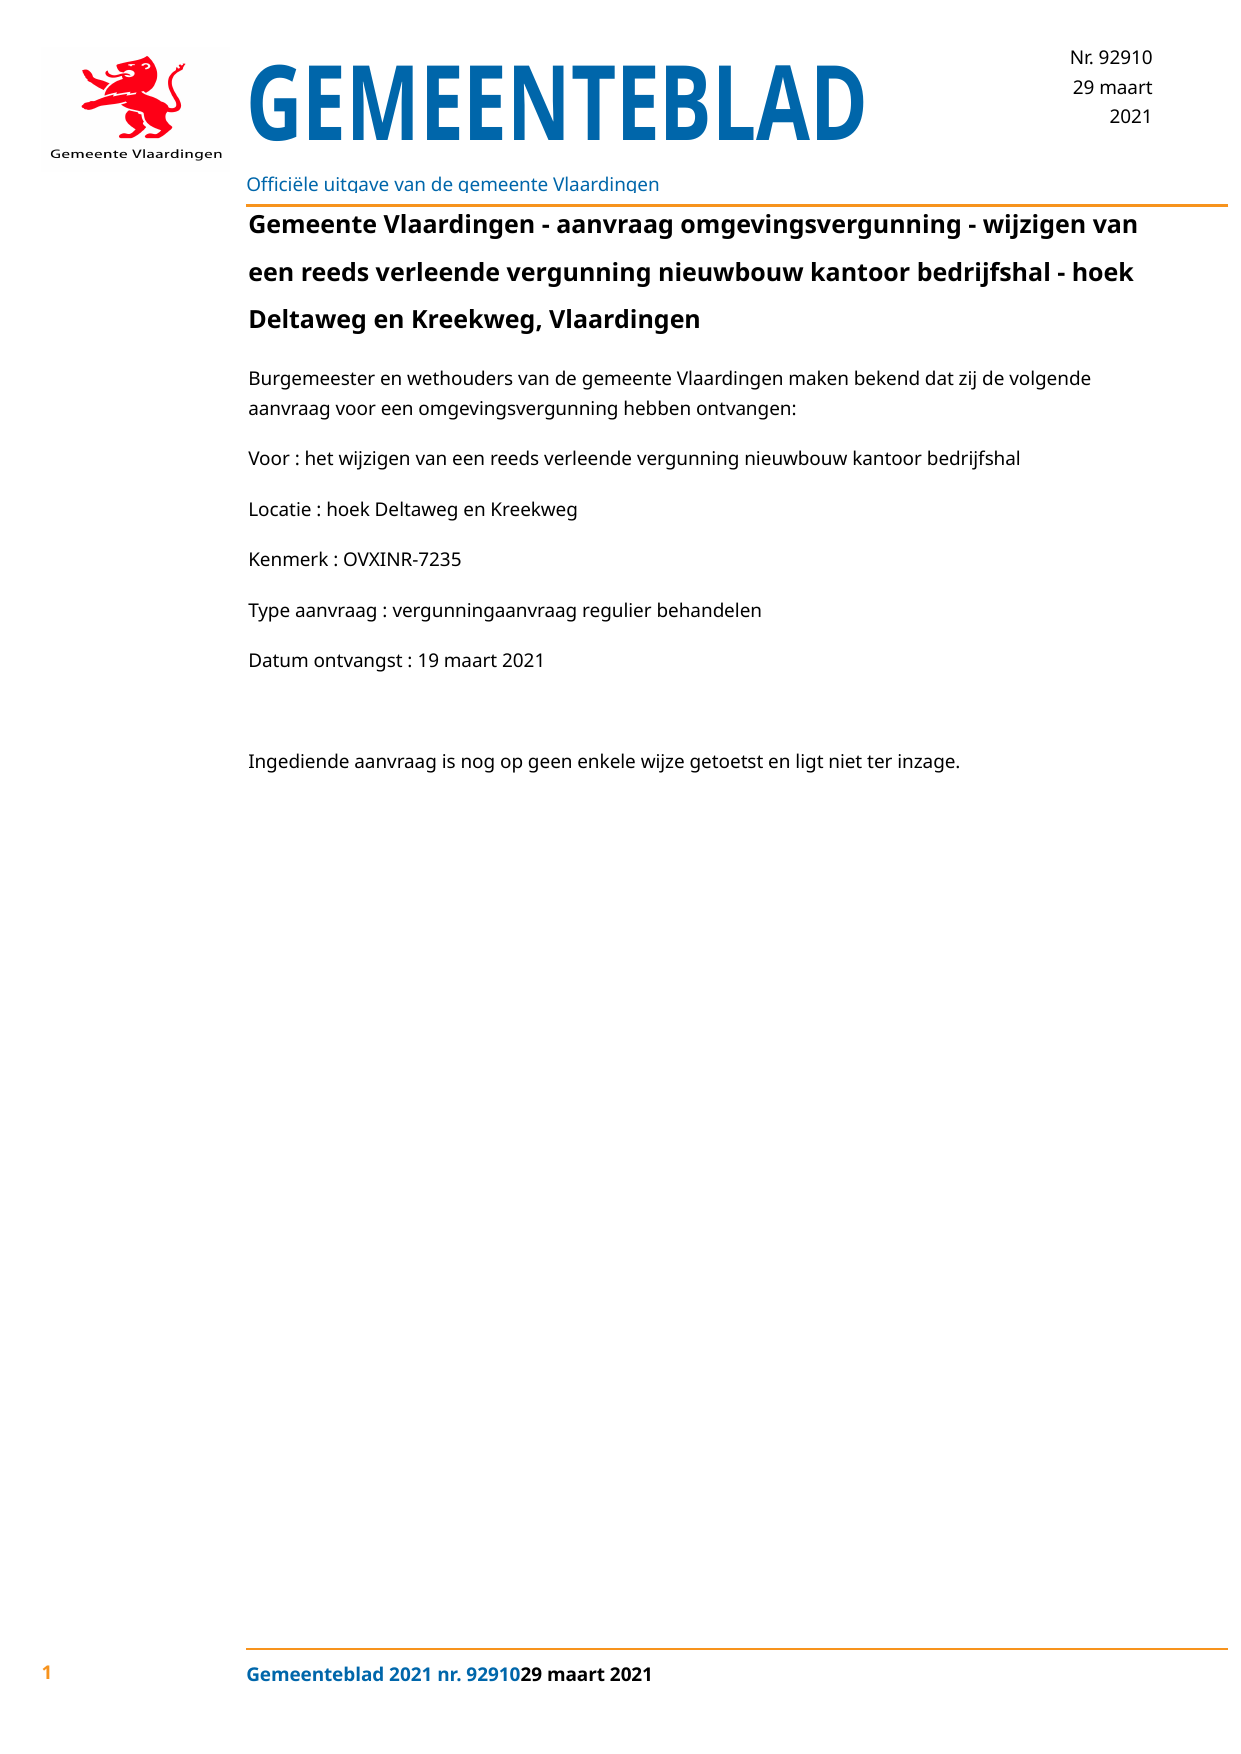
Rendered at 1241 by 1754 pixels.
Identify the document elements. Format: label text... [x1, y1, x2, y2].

text Kenmerk : OVXINR-7235 [248, 546, 1152, 572]
text Burgemeester en wethouders van de gemeente Vlaardingen maken bekend dat zij de volgende aanvraag voor een omgevingsvergunning hebben ontvangen: [248, 366, 1152, 421]
text Locatie : hoek Deltaweg en Kreekweg [248, 496, 1152, 522]
text Type aanvraag : vergunningaanvraag regulier behandelen [248, 597, 1152, 622]
text Ingediende aanvraag is nog op geen enkele wijze getoetst en ligt niet ter inzage. [248, 748, 1152, 774]
picture [41, 47, 231, 172]
text Gemeente Vlaardingen - aanvraag omgevingsvergunning - wijzigen van een reeds verleende vergunning nieuwbouw kantoor bedrijfshal - hoek Deltaweg en Kreekweg, Vlaardingen [248, 207, 1152, 336]
text Datum ontvangst : 19 maart 2021 [248, 647, 1152, 673]
text Voor : het wijzigen van een reeds verleende vergunning nieuwbouw kantoor bedrijfshal [248, 446, 1152, 471]
